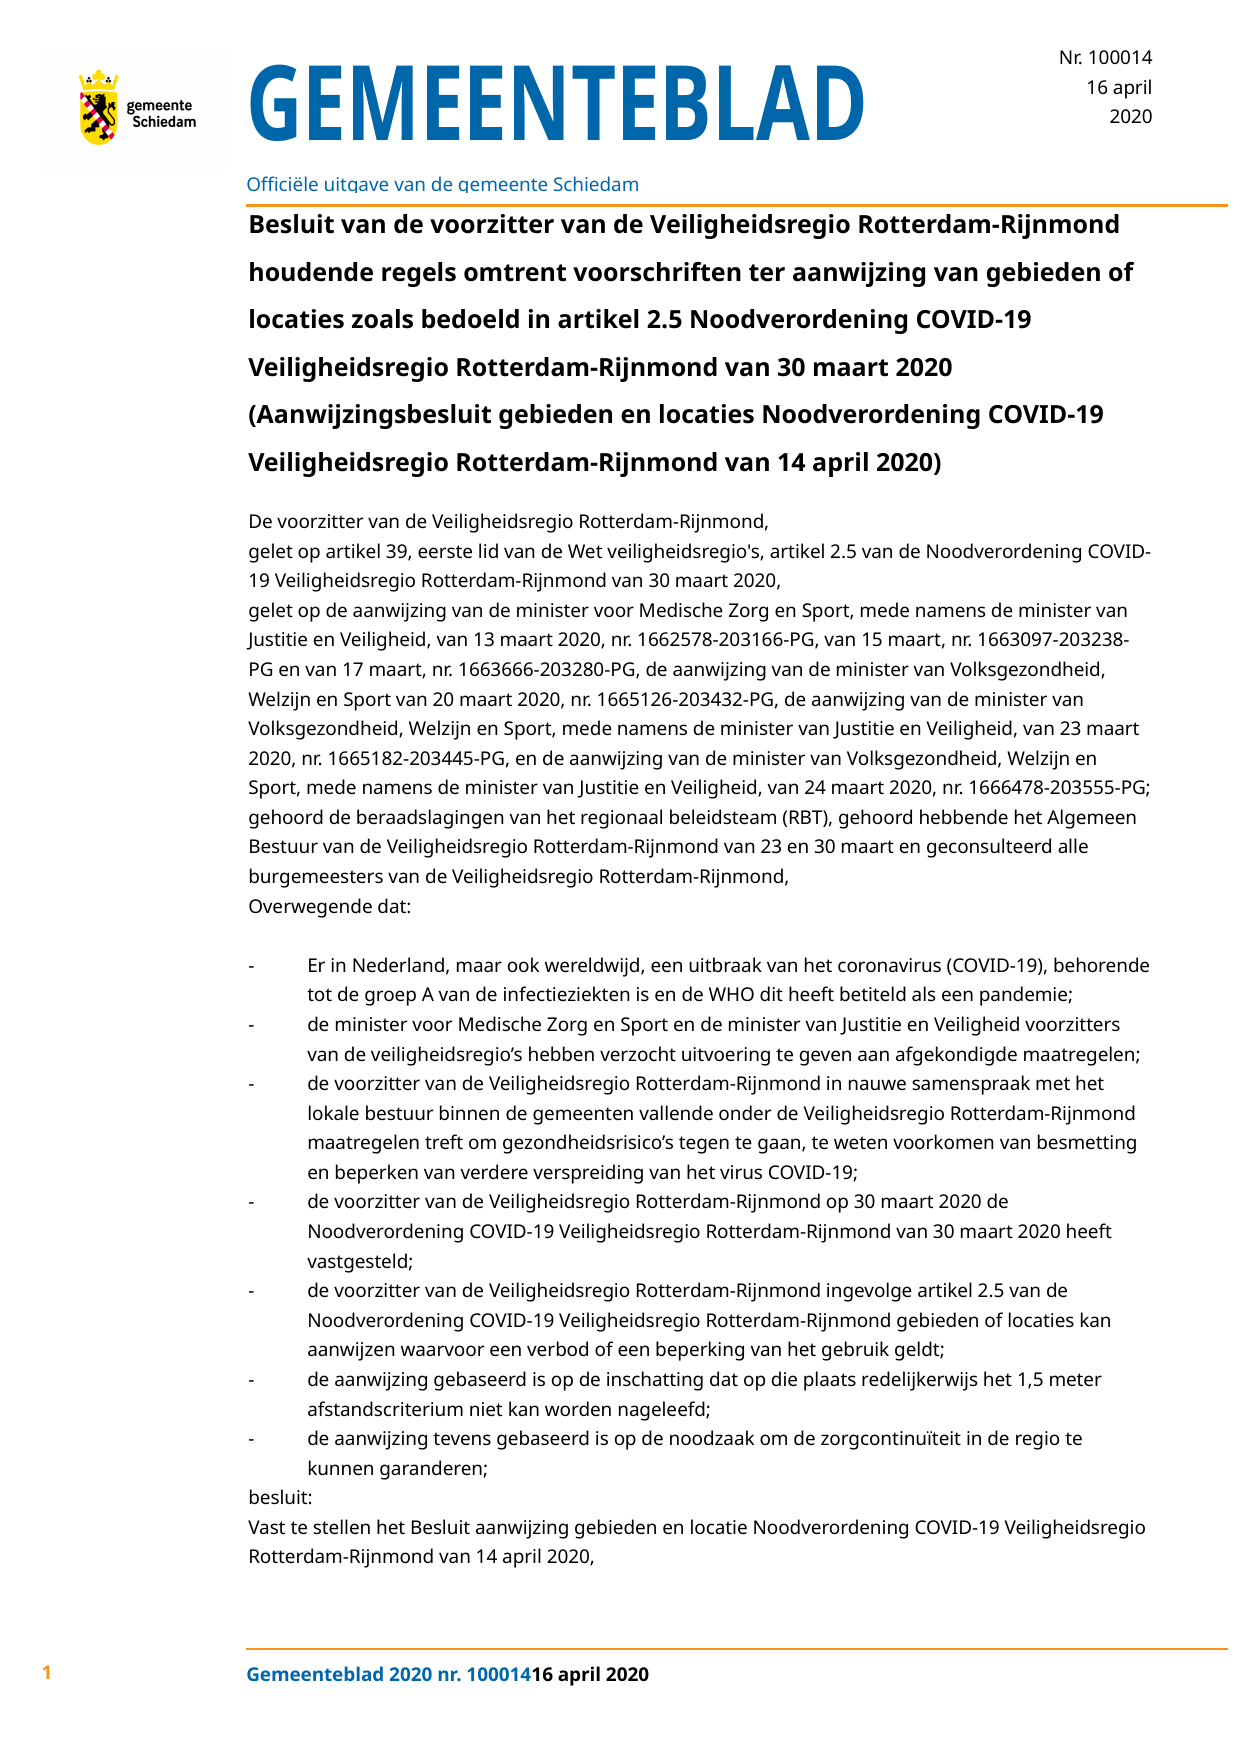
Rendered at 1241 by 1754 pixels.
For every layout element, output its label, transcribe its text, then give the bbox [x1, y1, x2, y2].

text Besluit van de voorzitter van de Veiligheidsregio Rotterdam-Rijnmond houdende regels omtrent voorschriften ter aanwijzing van gebieden of locaties zoals bedoeld in artikel 2.5 Noodverordening COVID-19 Veiligheidsregio Rotterdam-Rijnmond van 30 maart 2020 (Aanwijzingsbesluit gebieden en locaties Noodverordening COVID-19 Veiligheidsregio Rotterdam-Rijnmond van 14 april 2020) [248, 207, 1152, 479]
list de minister voor Medische Zorg en Sport en de minister van Justitie en Veiligheid voorzitters van de veiligheidsregio’s hebben verzocht uitvoering te geven aan afgekondigde maatregelen; [248, 1011, 1152, 1067]
list de aanwijzing gebaseerd is op de inschatting dat op die plaats redelijkerwijs het 1,5 meter afstandscriterium niet kan worden nageleefd; [248, 1366, 1152, 1422]
text Vast te stellen het Besluit aanwijzing gebieden en locatie Noodverordening COVID-19 Veiligheidsregio Rotterdam-Rijnmond van 14 april 2020, [248, 1514, 1152, 1569]
list Er in Nederland, maar ook wereldwijd, een uitbraak van het coronavirus (COVID-19), behorende tot de groep A van de infectieziekten is en de WHO dit heeft betiteld als een pandemie; [248, 952, 1152, 1007]
list de voorzitter van de Veiligheidsregio Rotterdam-Rijnmond op 30 maart 2020 de Noodverordening COVID-19 Veiligheidsregio Rotterdam-Rijnmond van 30 maart 2020 heeft vastgesteld; [248, 1189, 1152, 1274]
text besluit: [248, 1484, 1152, 1510]
text Overwegende dat: [248, 893, 1152, 919]
text gehoord de beraadslagingen van het regionaal beleidsteam (RBT), gehoord hebbende het Algemeen Bestuur van de Veiligheidsregio Rotterdam-Rijnmond van 23 en 30 maart en geconsulteerd alle burgemeesters van de Veiligheidsregio Rotterdam-Rijnmond, [248, 804, 1152, 889]
list de voorzitter van de Veiligheidsregio Rotterdam-Rijnmond in nauwe samenspraak met het lokale bestuur binnen de gemeenten vallende onder de Veiligheidsregio Rotterdam-Rijnmond maatregelen treft om gezondheidsrisico’s tegen te gaan, te weten voorkomen van besmetting en beperken van verdere verspreiding van het virus COVID-19; [248, 1070, 1152, 1185]
text gelet op artikel 39, eerste lid van de Wet veiligheidsregio's, artikel 2.5 van de Noodverordening COVID-19 Veiligheidsregio Rotterdam-Rijnmond van 30 maart 2020, [248, 538, 1152, 593]
picture [41, 47, 231, 172]
text gelet op de aanwijzing van de minister voor Medische Zorg en Sport, mede namens de minister van Justitie en Veiligheid, van 13 maart 2020, nr. 1662578-203166-PG, van 15 maart, nr. 1663097-203238-PG en van 17 maart, nr. 1663666-203280-PG, de aanwijzing van de minister van Volksgezondheid, Welzijn en Sport van 20 maart 2020, nr. 1665126-203432-PG, de aanwijzing van de minister van Volksgezondheid, Welzijn en Sport, mede namens de minister van Justitie en Veiligheid, van 23 maart 2020, nr. 1665182-203445-PG, en de aanwijzing van de minister van Volksgezondheid, Welzijn en Sport, mede namens de minister van Justitie en Veiligheid, van 24 maart 2020, nr. 1666478-203555-PG; [248, 597, 1152, 800]
list de aanwijzing tevens gebaseerd is op de noodzaak om de zorgcontinuïteit in de regio te kunnen garanderen; [248, 1425, 1152, 1481]
list de voorzitter van de Veiligheidsregio Rotterdam-Rijnmond ingevolge artikel 2.5 van de Noodverordening COVID-19 Veiligheidsregio Rotterdam-Rijnmond gebieden of locaties kan aanwijzen waarvoor een verbod of een beperking van het gebruik geldt; [248, 1277, 1152, 1362]
text De voorzitter van de Veiligheidsregio Rotterdam-Rijnmond, [248, 508, 1152, 534]
